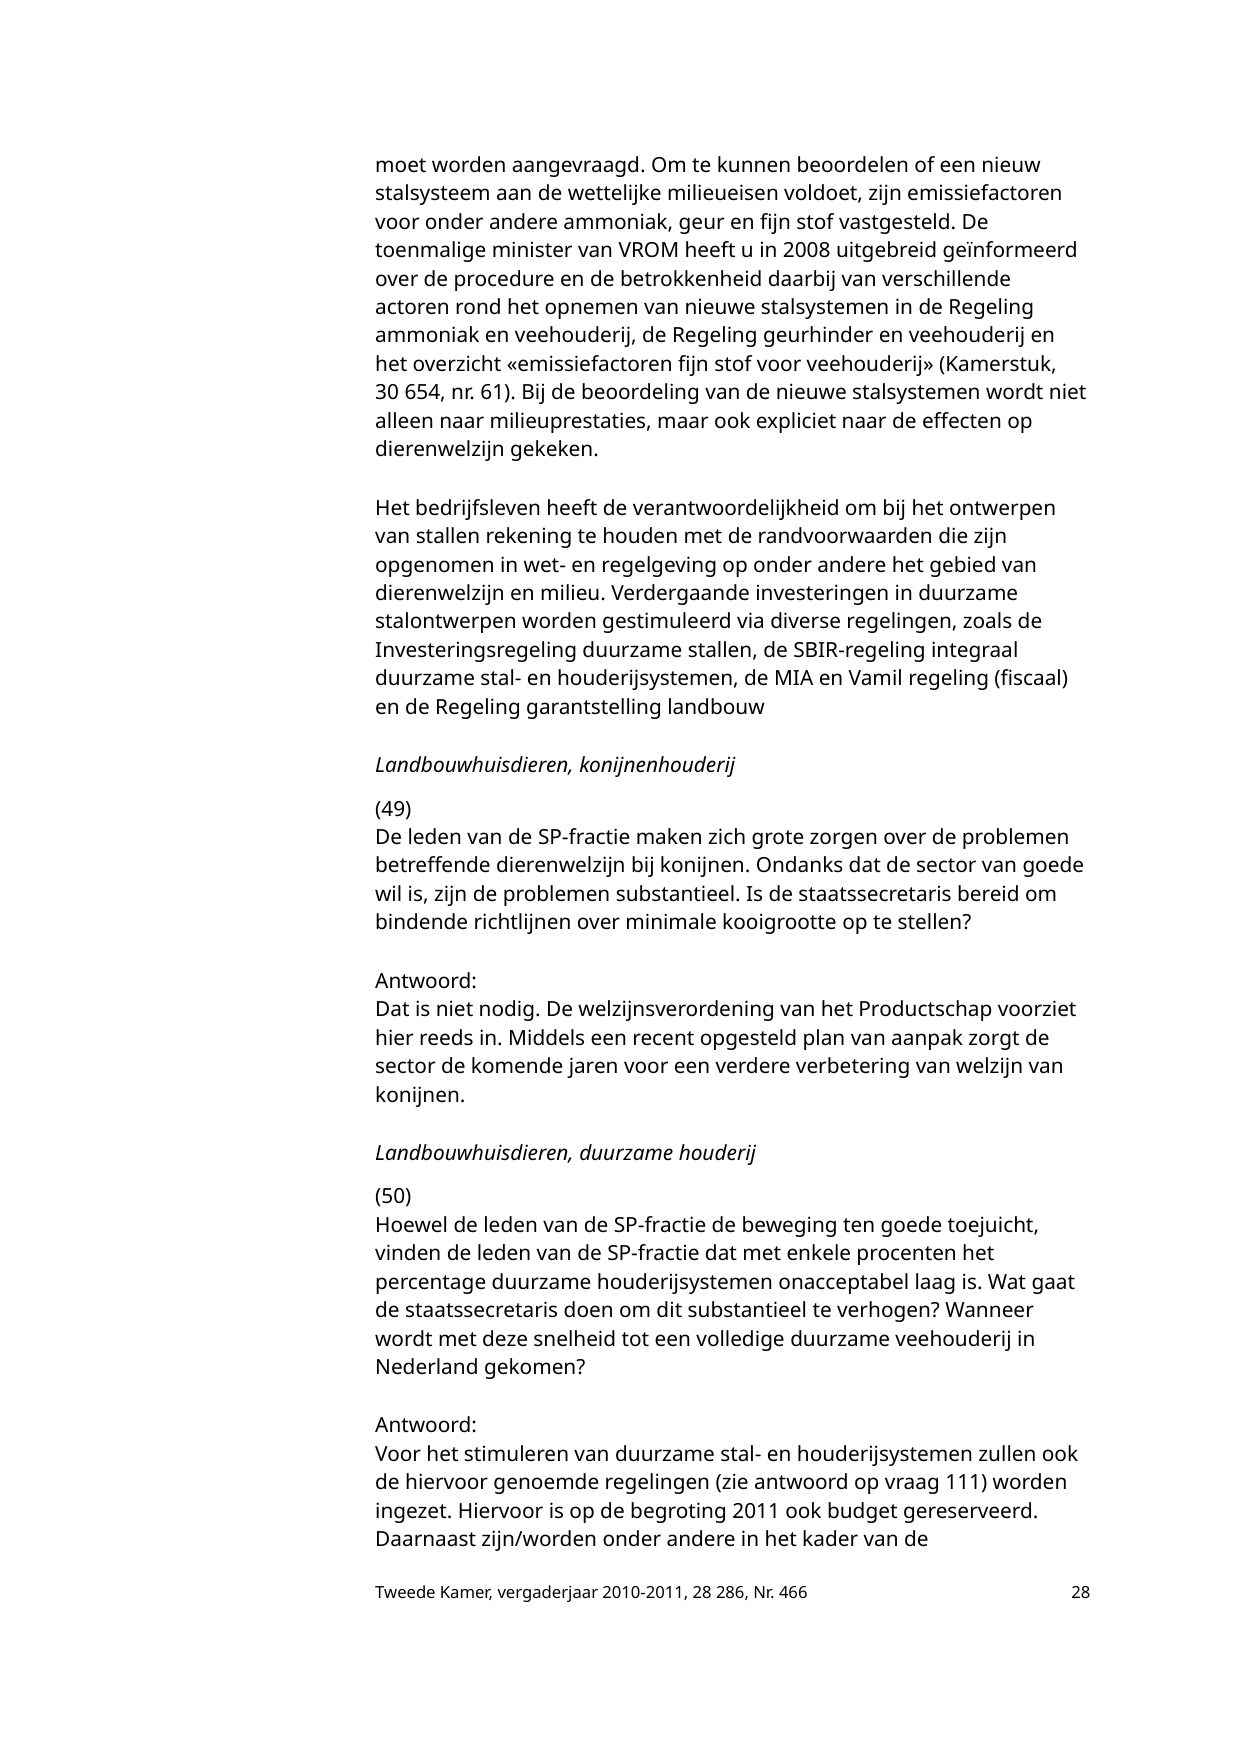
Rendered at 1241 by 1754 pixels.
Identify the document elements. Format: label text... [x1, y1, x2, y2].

text (50) [375, 1182, 1090, 1210]
text Landbouwhuisdieren, duurzame houderij [375, 1138, 1090, 1167]
text (49) [375, 794, 1090, 822]
text Landbouwhuisdieren, konijnenhouderij [375, 750, 1090, 779]
text Hoewel de leden van de SP-fractie de beweging ten goede toejuicht, vinden de leden van de SP-fractie dat met enkele procenten het percentage duurzame houderijsystemen onacceptabel laag is. Wat gaat de staatssecretaris doen om dit substantieel te verhogen? Wanneer wordt met deze snelheid tot een volledige duurzame veehouderij in Nederland gekomen? [375, 1210, 1090, 1381]
text Dat is niet nodig. De welzijnsverordening van het Productschap voorziet hier reeds in. Middels een recent opgesteld plan van aanpak zorgt de sector de komende jaren voor een verdere verbetering van welzijn van konijnen. [375, 994, 1090, 1108]
text moet worden aangevraagd. Om te kunnen beoordelen of een nieuw stalsysteem aan de wettelijke milieueisen voldoet, zijn emissiefactoren voor onder andere ammoniak, geur en fijn stof vastgesteld. De toenmalige minister van VROM heeft u in 2008 uitgebreid geïnformeerd over de procedure en de betrokkenheid daarbij van verschillende actoren rond het opnemen van nieuwe stalsystemen in de Regeling ammoniak en veehouderij, de Regeling geurhinder en veehouderij en het overzicht «emissiefactoren fijn stof voor veehouderij» (Kamerstuk, 30 654, nr. 61). Bij de beoordeling van de nieuwe stalsystemen wordt niet alleen naar milieuprestaties, maar ook expliciet naar de effecten op dierenwelzijn gekeken. [375, 150, 1090, 463]
text Antwoord: [375, 1411, 1090, 1439]
text De leden van de SP-fractie maken zich grote zorgen over de problemen betreffende dierenwelzijn bij konijnen. Ondanks dat de sector van goede wil is, zijn de problemen substantieel. Is de staatssecretaris bereid om bindende richtlijnen over minimale kooigrootte op te stellen? [375, 822, 1090, 936]
text Voor het stimuleren van duurzame stal- en houderijsystemen zullen ook de hiervoor genoemde regelingen (zie antwoord op vraag 111) worden ingezet. Hiervoor is op de begroting 2011 ook budget gereserveerd. Daarnaast zijn/worden onder andere in het kader van de [375, 1439, 1090, 1553]
text Het bedrijfsleven heeft de verantwoordelijkheid om bij het ontwerpen van stallen rekening te houden met de randvoorwaarden die zijn opgenomen in wet- en regelgeving op onder andere het gebied van dierenwelzijn en milieu. Verdergaande investeringen in duurzame stalontwerpen worden gestimuleerd via diverse regelingen, zoals de Investeringsregeling duurzame stallen, de SBIR-regeling integraal duurzame stal- en houderijsystemen, de MIA en Vamil regeling (fiscaal) en de Regeling garantstelling landbouw [375, 493, 1090, 720]
text Antwoord: [375, 966, 1090, 994]
